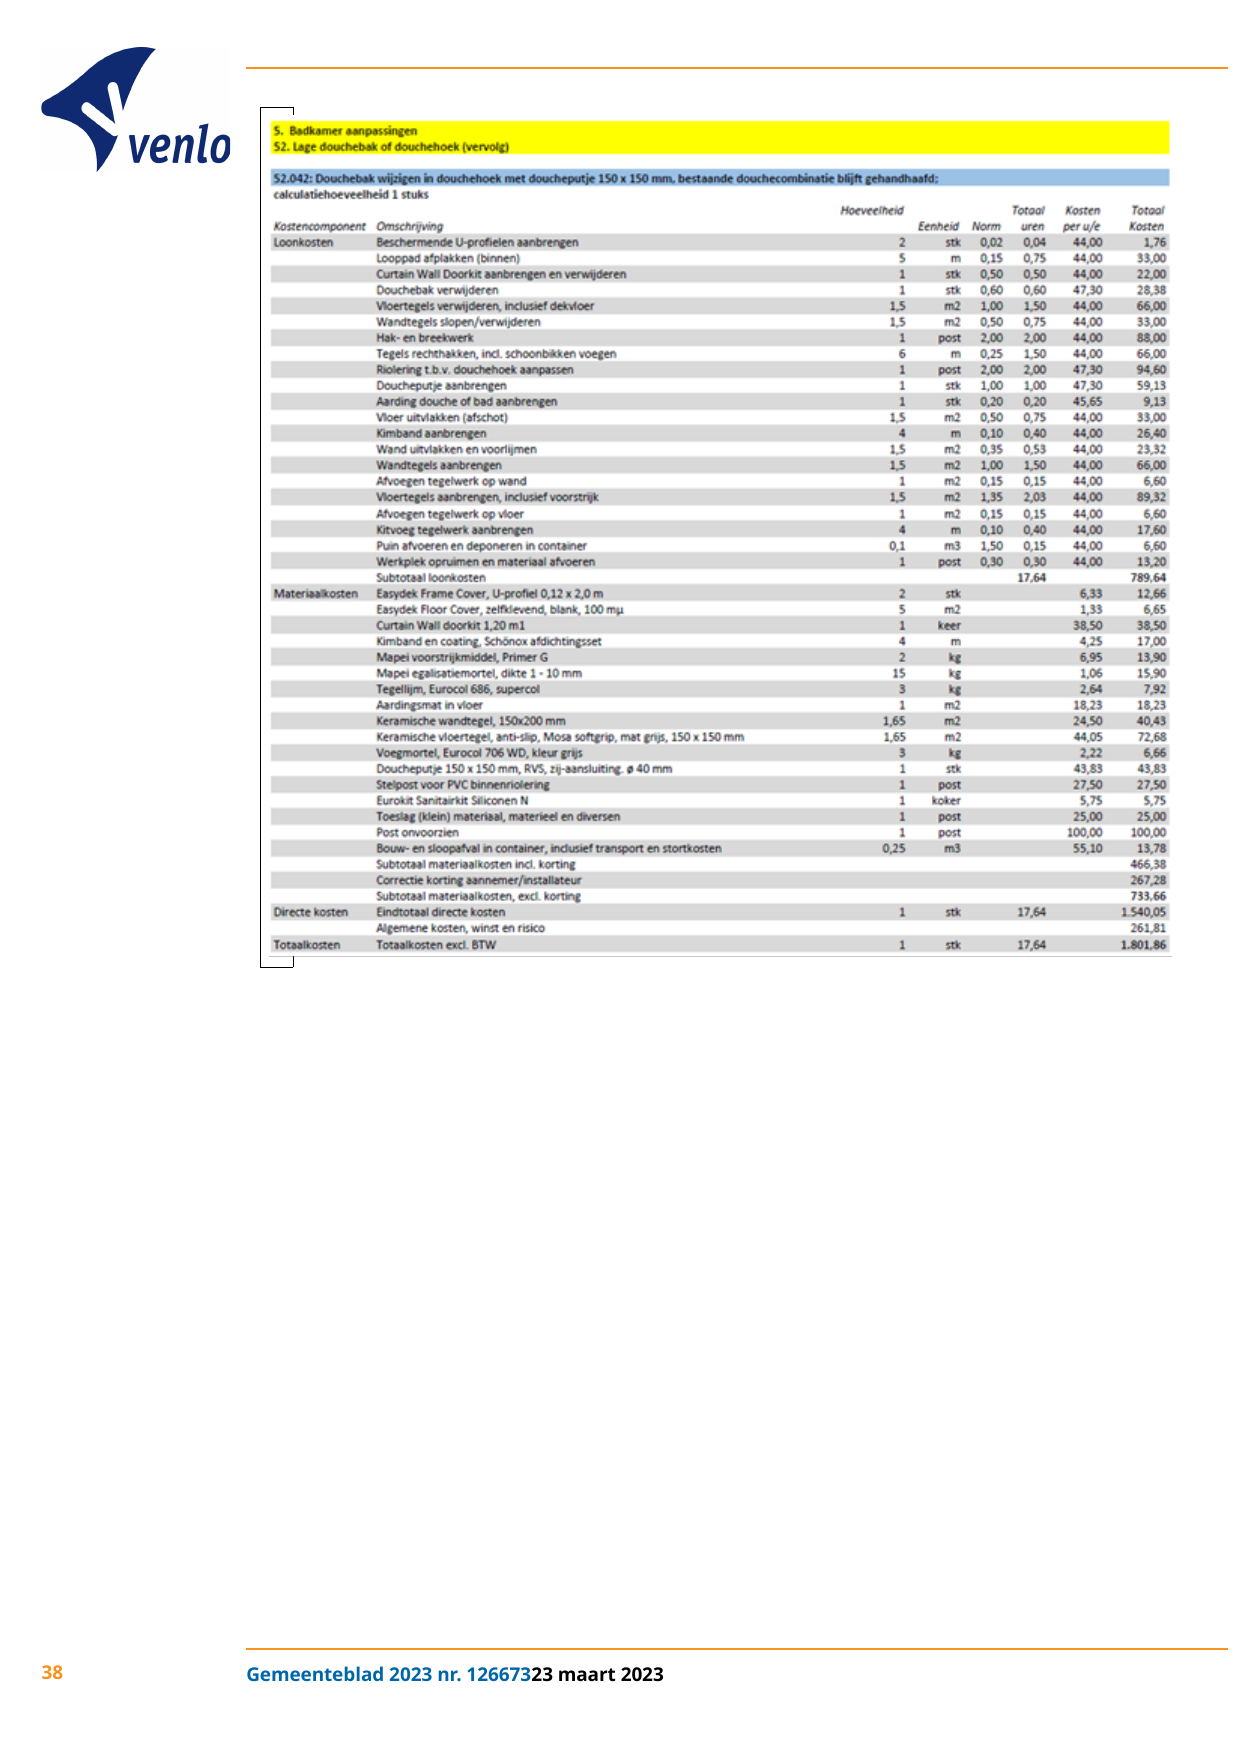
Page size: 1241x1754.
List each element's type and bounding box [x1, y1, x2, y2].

picture [268, 115, 1173, 958]
picture [41, 47, 231, 172]
